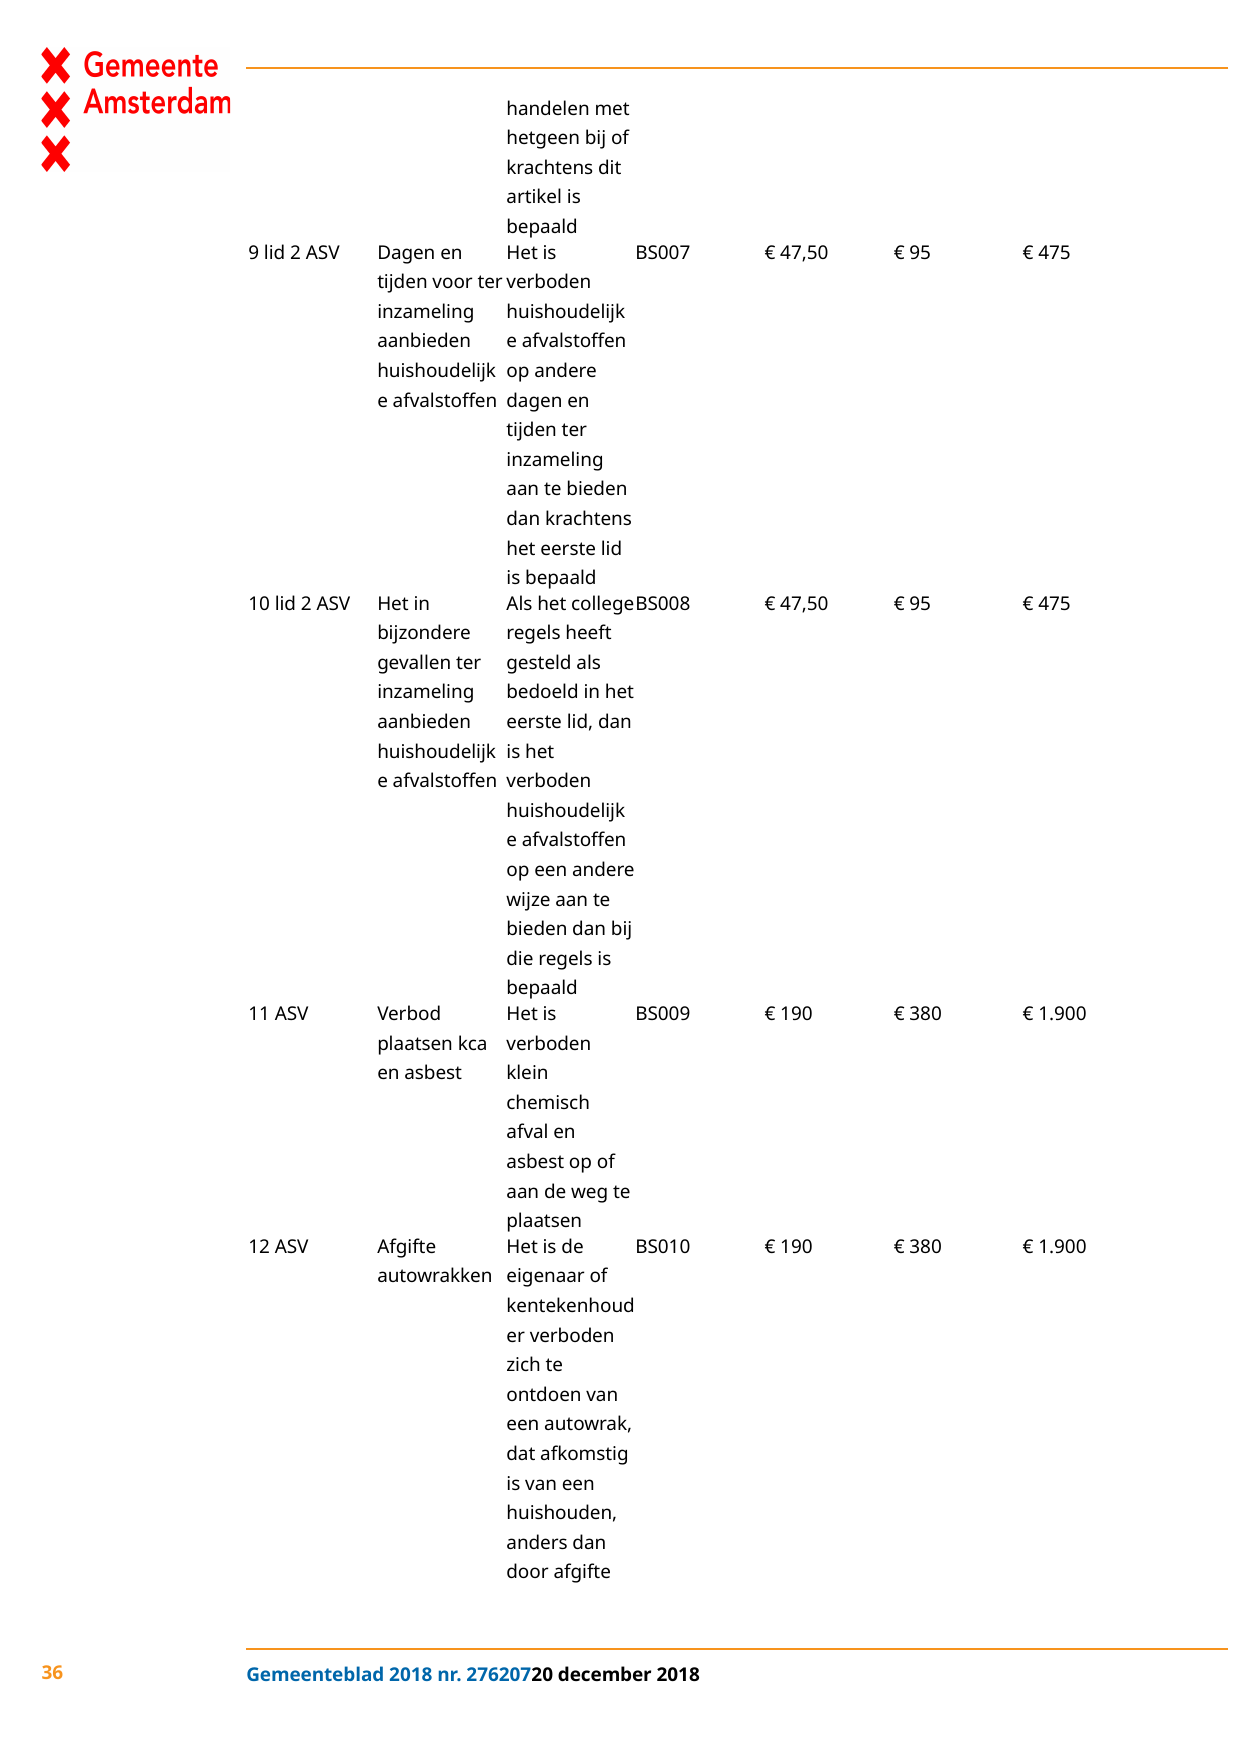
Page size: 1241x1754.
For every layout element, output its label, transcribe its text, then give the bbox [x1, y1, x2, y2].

table_cell BS010 [635, 1233, 764, 1584]
table_cell € 1.900 [1023, 1233, 1152, 1584]
table_cell handelen met hetgeen bij of krachtens dit artikel is bepaald [506, 95, 635, 239]
table_cell Verbod plaatsen kca en asbest [377, 1000, 506, 1233]
table_cell Het in bijzondere gevallen ter inzameling aanbieden huishoudelijke afvalstoffen [377, 590, 506, 1000]
table_cell BS008 [635, 590, 764, 1000]
table_cell € 190 [764, 1000, 893, 1233]
table_cell € 47,50 [764, 239, 893, 590]
table_cell € 95 [894, 590, 1022, 1000]
table_cell 12 ASV [248, 1233, 377, 1584]
picture [41, 47, 231, 172]
table_cell Het is verboden huishoudelijke afvalstoffen op andere dagen en tijden ter inzameling aan te bieden dan krachtens het eerste lid is bepaald [506, 239, 635, 590]
table_cell € 475 [1023, 590, 1152, 1000]
table_cell Dagen en tijden voor ter inzameling aanbieden huishoudelijke afvalstoffen [377, 239, 506, 590]
table_cell 9 lid 2 ASV [248, 239, 377, 590]
table_cell Als het college regels heeft gesteld als bedoeld in het eerste lid, dan is het verboden huishoudelijke afvalstoffen op een andere wijze aan te bieden dan bij die regels is bepaald [506, 590, 635, 1000]
table_cell [764, 95, 893, 239]
table_cell € 380 [894, 1233, 1022, 1584]
table_cell € 95 [894, 239, 1022, 590]
table_cell Afgifte autowrakken [377, 1233, 506, 1584]
table_cell € 475 [1023, 239, 1152, 590]
table_cell € 1.900 [1023, 1000, 1152, 1233]
table_cell [894, 95, 1022, 239]
table_cell Het is de eigenaar of kentekenhouder verboden zich te ontdoen van een autowrak, dat afkomstig is van een huishouden, anders dan door afgifte [506, 1233, 635, 1584]
table_cell Het is verboden klein chemisch afval en asbest op of aan de weg te plaatsen [506, 1000, 635, 1233]
table_cell [248, 95, 377, 239]
table_cell € 190 [764, 1233, 893, 1584]
table_cell BS009 [635, 1000, 764, 1233]
table_cell € 47,50 [764, 590, 893, 1000]
table_cell [635, 95, 764, 239]
table_cell 11 ASV [248, 1000, 377, 1233]
table_cell € 380 [894, 1000, 1022, 1233]
table_cell [1023, 95, 1152, 239]
table_cell BS007 [635, 239, 764, 590]
table_cell [377, 95, 506, 239]
table_cell 10 lid 2 ASV [248, 590, 377, 1000]
